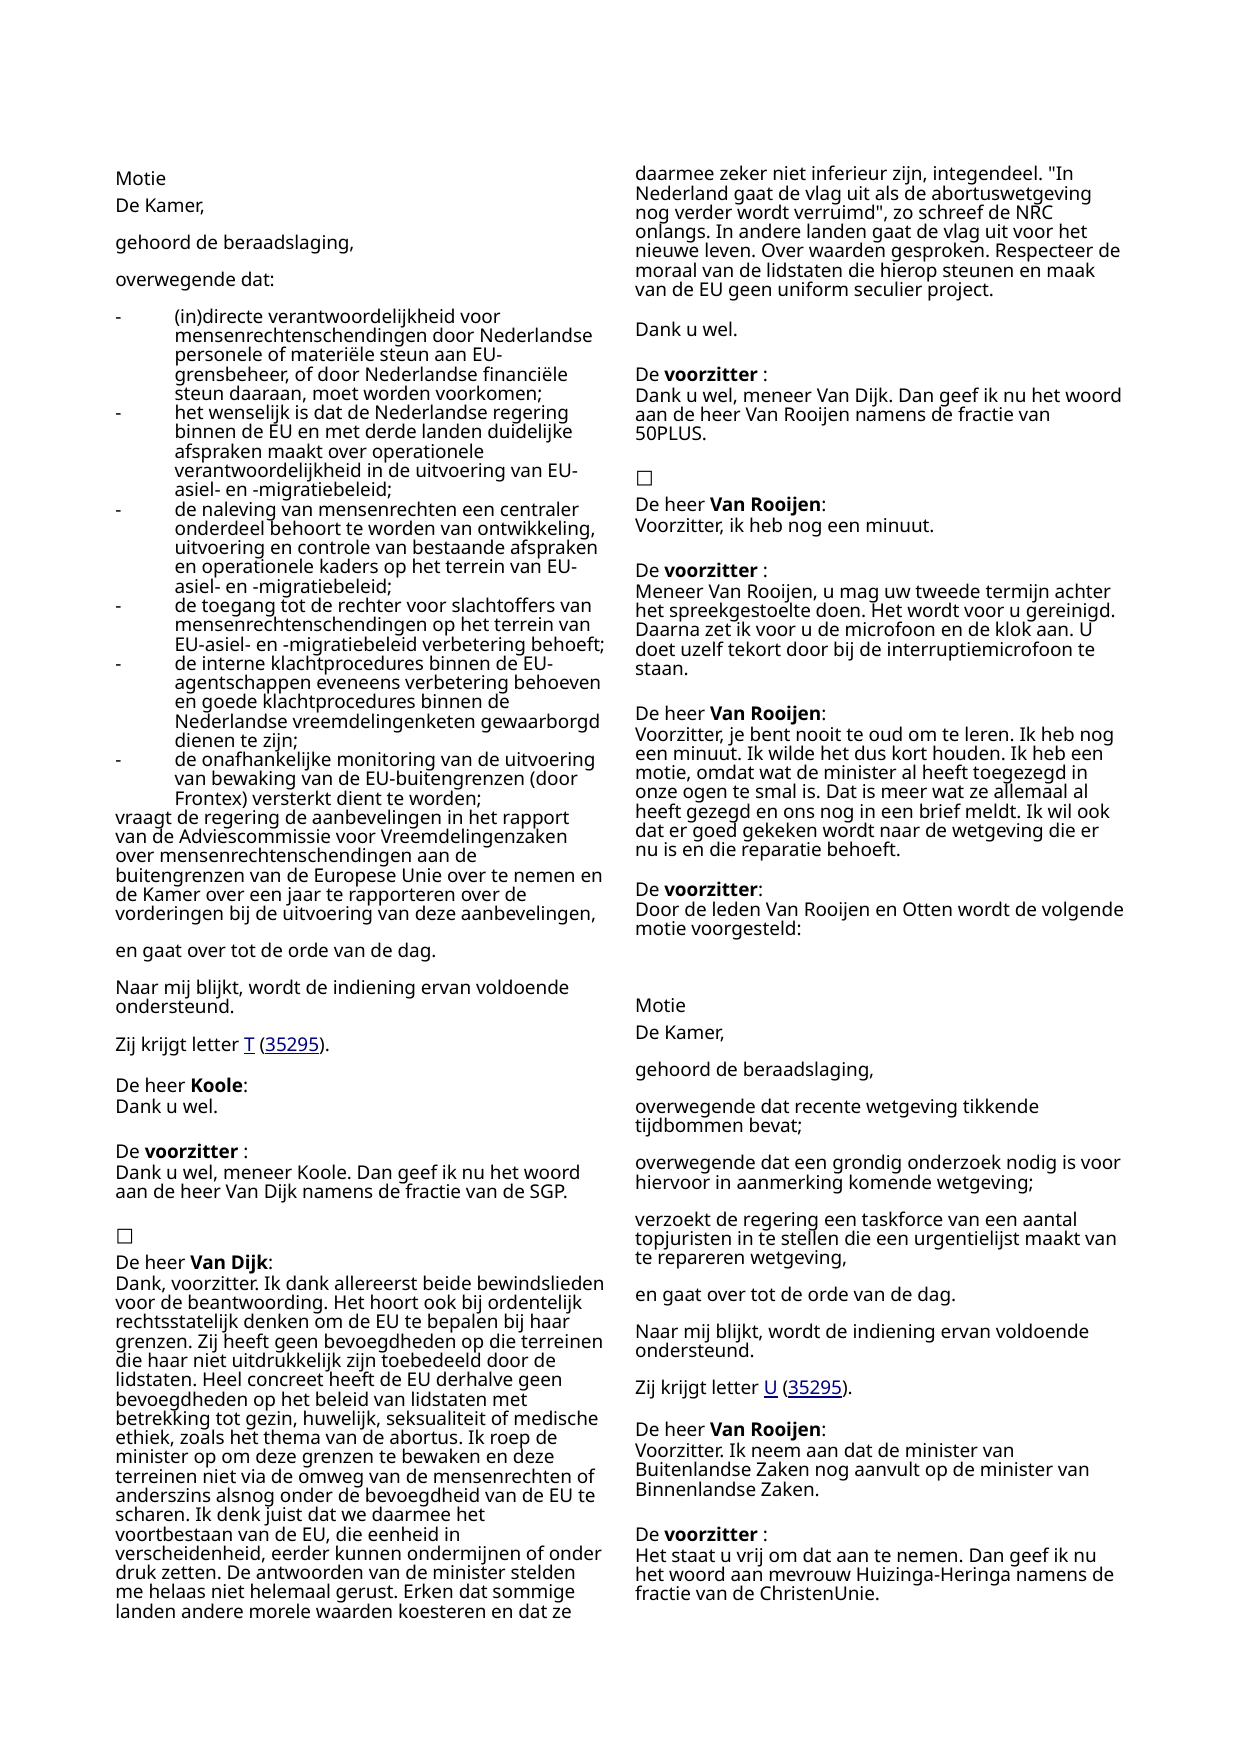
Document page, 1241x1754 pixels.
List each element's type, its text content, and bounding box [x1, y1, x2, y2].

text overwegende dat recente wetgeving tikkende tijdbommen bevat; [635, 1098, 1125, 1137]
text Voorzitter, ik heb nog een minuut. [635, 517, 1125, 536]
text vraagt de regering de aanbevelingen in het rapport van de Adviescommissie voor Vreemdelingenzaken over mensenrechtenschendingen aan de buitengrenzen van de Europese Unie over te nemen en de Kamer over een jaar te rapporteren over de vorderingen bij de uitvoering van deze aanbevelingen, [115, 809, 605, 924]
text Voorzitter, je bent nooit te oud om te leren. Ik heb nog een minuut. Ik wilde het dus kort houden. Ik heb een motie, omdat wat de minister al heeft toegezegd in onze ogen te smal is. Dat is meer wat ze allemaal al heeft gezegd en ons nog in een brief meldt. Ik wil ook dat er goed gekeken wordt naar de wetgeving die er nu is en die reparatie behoeft. [635, 726, 1125, 861]
text gehoord de beraadslaging, [115, 234, 605, 253]
text De voorzitter : [115, 1138, 605, 1164]
text Meneer Van Rooijen, u mag uw tweede termijn achter het spreekgestoelte doen. Het wordt voor u gereinigd. Daarna zet ik voor u de microfoon en de klok aan. U doet uzelf tekort door bij de interruptiemicrofoon te staan. [635, 583, 1125, 679]
list de naleving van mensenrechten een centraler onderdeel behoort te worden van ontwikkeling, uitvoering en controle van bestaande afspraken en operationele kaders op het terrein van EU-asiel- en -migratiebeleid; [115, 501, 605, 597]
text De heer Van Dijk: [115, 1249, 605, 1275]
text ⬜ [635, 465, 1125, 491]
list het wenselijk is dat de Nederlandse regering binnen de EU en met derde landen duidelijke afspraken maakt over operationele verantwoordelijkheid in de uitvoering van EU-asiel- en -migratiebeleid; [115, 404, 605, 501]
text overwegende dat: [115, 271, 605, 290]
text Zij krijgt letter T (35295). [115, 1036, 605, 1055]
text daarmee zeker niet inferieur zijn, integendeel. "In Nederland gaat de vlag uit als de abortuswetgeving nog verder wordt verruimd", zo schreef de NRC onlangs. In andere landen gaat de vlag uit voor het nieuwe leven. Over waarden gesproken. Respecteer de moraal van de lidstaten die hierop steunen en maak van de EU geen uniform seculier project. [635, 165, 1125, 300]
text De Kamer, [115, 197, 605, 216]
text overwegende dat een grondig onderzoek nodig is voor hiervoor in aanmerking komende wetgeving; [635, 1154, 1125, 1193]
text Dank u wel. [115, 1098, 605, 1118]
text De heer Koole: [115, 1073, 605, 1098]
text De voorzitter: [635, 881, 1125, 901]
text en gaat over tot de orde van de dag. [635, 1286, 1125, 1305]
text Het staat u vrij om dat aan te nemen. Dan geef ik nu het woord aan mevrouw Huizinga-Heringa namens de fractie van de ChristenUnie. [635, 1547, 1125, 1604]
text De heer Van Rooijen: [635, 700, 1125, 726]
text en gaat over tot de orde van de dag. [115, 942, 605, 962]
text De Kamer, [635, 1024, 1125, 1043]
text Voorzitter. Ik neem aan dat de minister van Buitenlandse Zaken nog aanvult op de minister van Binnenlandse Zaken. [635, 1442, 1125, 1500]
text Motie [115, 165, 605, 191]
text De voorzitter : [635, 361, 1125, 387]
text De heer Van Rooijen: [635, 491, 1125, 517]
text Dank u wel, meneer Van Dijk. Dan geef ik nu het woord aan de heer Van Rooijen namens de fractie van 50PLUS. [635, 387, 1125, 444]
text De heer Van Rooijen: [635, 1416, 1125, 1442]
text Dank, voorzitter. Ik dank allereerst beide bewindslieden voor de beantwoording. Het hoort ook bij ordentelijk rechtsstatelijk denken om de EU te bepalen bij haar grenzen. Zij heeft geen bevoegdheden op die terreinen die haar niet uitdrukkelijk zijn toebedeeld door de lidstaten. Heel concreet heeft de EU derhalve geen bevoegdheden op het beleid van lidstaten met betrekking tot gezin, huwelijk, seksualiteit of medische ethiek, zoals het thema van de abortus. Ik roep de minister op om deze grenzen te bewaken en deze terreinen niet via de omweg van de mensenrechten of anderszins alsnog onder de bevoegdheid van de EU te scharen. Ik denk juist dat we daarmee het voortbestaan van de EU, die eenheid in verscheidenheid, eerder kunnen ondermijnen of onder druk zetten. De antwoorden van de minister stelden me helaas niet helemaal gerust. Erken dat sommige landen andere morele waarden koesteren en dat ze [115, 1275, 605, 1622]
text ⬜ [115, 1223, 605, 1249]
text Motie [635, 992, 1125, 1018]
text Dank u wel, meneer Koole. Dan geef ik nu het woord aan de heer Van Dijk namens de fractie van de SGP. [115, 1164, 605, 1203]
text Door de leden Van Rooijen en Otten wordt de volgende motie voorgesteld: [635, 901, 1125, 939]
text Zij krijgt letter U (35295). [635, 1379, 1125, 1399]
text Dank u wel. [635, 321, 1125, 340]
text De voorzitter : [635, 557, 1125, 583]
text gehoord de beraadslaging, [635, 1061, 1125, 1080]
text De voorzitter : [635, 1521, 1125, 1547]
list de onafhankelijke monitoring van de uitvoering van bewaking van de EU-buitengrenzen (door Frontex) versterkt dient te worden; [115, 751, 605, 809]
text Naar mij blijkt, wordt de indiening ervan voldoende ondersteund. [115, 979, 605, 1018]
list de interne klachtprocedures binnen de EU-agentschappen eveneens verbetering behoeven en goede klachtprocedures binnen de Nederlandse vreemdelingenketen gewaarborgd dienen te zijn; [115, 655, 605, 751]
list de toegang tot de rechter voor slachtoffers van mensenrechtenschendingen op het terrein van EU-asiel- en -migratiebeleid verbetering behoeft; [115, 597, 605, 655]
list (in)directe verantwoordelijkheid voor mensenrechtenschendingen door Nederlandse personele of materiële steun aan EU-grensbeheer, of door Nederlandse financiële steun daaraan, moet worden voorkomen; [115, 308, 605, 404]
text verzoekt de regering een taskforce van een aantal topjuristen in te stellen die een urgentielijst maakt van te repareren wetgeving, [635, 1211, 1125, 1268]
text Naar mij blijkt, wordt de indiening ervan voldoende ondersteund. [635, 1323, 1125, 1362]
